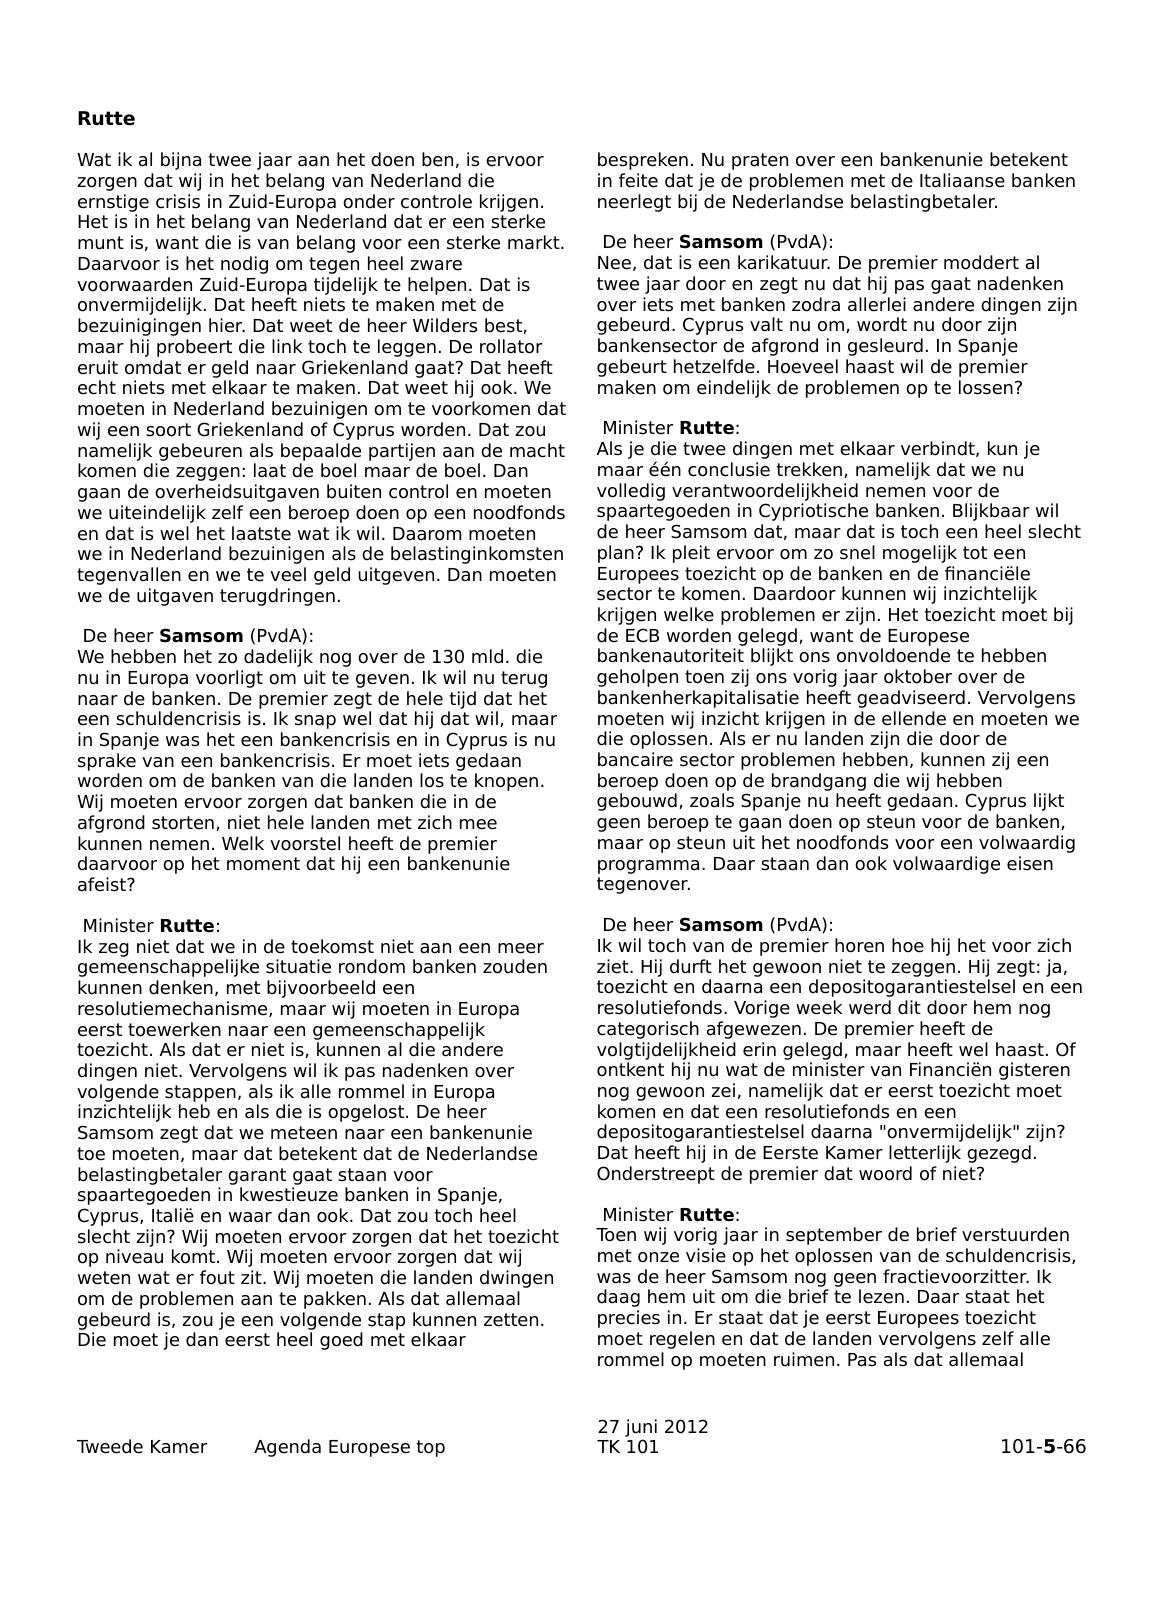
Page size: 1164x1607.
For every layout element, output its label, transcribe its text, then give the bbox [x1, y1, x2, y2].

text De heer Samsom (PvdA): [596, 915, 1087, 936]
text Ik wil toch van de premier horen hoe hij het voor zich ziet. Hij durft het gewoon niet te zeggen. Hij zegt: ja, toezicht en daarna een depositogarantiestelsel en een resolutiefonds. Vorige week werd dit door hem nog categorisch afgewezen. De premier heeft de volgtijdelijkheid erin gelegd, maar heeft wel haast. Of ontkent hij nu wat de minister van Financiën gisteren nog gewoon zei, namelijk dat er eerst toezicht moet komen en dat een resolutiefonds en een depositogarantiestelsel daarna "onvermijdelijk" zijn? Dat heeft hij in de Eerste Kamer letterlijk gezegd. Onderstreept de premier dat woord of niet? [596, 936, 1087, 1184]
text Toen wij vorig jaar in september de brief verstuurden met onze visie op het oplossen van de schuldencrisis, was de heer Samsom nog geen fractievoorzitter. Ik daag hem uit om die brief te lezen. Daar staat het precies in. Er staat dat je eerst Europees toezicht moet regelen en dat de landen vervolgens zelf alle rommel op moeten ruimen. Pas als dat allemaal [596, 1225, 1087, 1370]
text Minister Rutte: [77, 916, 567, 936]
text De heer Samsom (PvdA): [596, 232, 1087, 253]
text Ik zeg niet dat we in de toekomst niet aan een meer gemeenschappelijke situatie rondom banken zouden kunnen denken, met bijvoorbeeld een resolutiemechanisme, maar wij moeten in Europa eerst toewerken naar een gemeenschappelijk toezicht. Als dat er niet is, kunnen al die andere dingen niet. Vervolgens wil ik pas nadenken over volgende stappen, als ik alle rommel in Europa inzichtelijk heb en als die is opgelost. De heer Samsom zegt dat we meteen naar een bankenunie toe moeten, maar dat betekent dat de Nederlandse belastingbetaler garant gaat staan voor spaartegoeden in kwestieuze banken in Spanje, Cyprus, Italië en waar dan ook. Dat zou toch heel slecht zijn? Wij moeten ervoor zorgen dat het toezicht op niveau komt. Wij moeten ervoor zorgen dat wij weten wat er fout zit. Wij moeten die landen dwingen om de problemen aan te pakken. Als dat allemaal gebeurd is, zou je een volgende stap kunnen zetten. Die moet je dan eerst heel goed met elkaar [77, 936, 567, 1351]
text Als je die twee dingen met elkaar verbindt, kun je maar één conclusie trekken, namelijk dat we nu volledig verantwoordelijkheid nemen voor de spaartegoeden in Cypriotische banken. Blijkbaar wil de heer Samsom dat, maar dat is toch een heel slecht plan? Ik pleit ervoor om zo snel mogelijk tot een Europees toezicht op de banken en de financiële sector te komen. Daardoor kunnen wij inzichtelijk krijgen welke problemen er zijn. Het toezicht moet bij de ECB worden gelegd, want de Europese bankenautoriteit blijkt ons onvoldoende te hebben geholpen toen zij ons vorig jaar oktober over de bankenherkapitalisatie heeft geadviseerd. Vervolgens moeten wij inzicht krijgen in de ellende en moeten we die oplossen. Als er nu landen zijn die door de bancaire sector problemen hebben, kunnen zij een beroep doen op de brandgang die wij hebben gebouwd, zoals Spanje nu heeft gedaan. Cyprus lijkt geen beroep te gaan doen op steun voor de banken, maar op steun uit het noodfonds voor een volwaardig programma. Daar staan dan ook volwaardige eisen tegenover. [596, 439, 1087, 895]
text Wat ik al bijna twee jaar aan het doen ben, is ervoor zorgen dat wij in het belang van Nederland die ernstige crisis in Zuid-Europa onder controle krijgen. Het is in het belang van Nederland dat er een sterke munt is, want die is van belang voor een sterke markt. Daarvoor is het nodig om tegen heel zware voorwaarden Zuid-Europa tijdelijk te helpen. Dat is onvermijdelijk. Dat heeft niets te maken met de bezuinigingen hier. Dat weet de heer Wilders best, maar hij probeert die link toch te leggen. De rollator eruit omdat er geld naar Griekenland gaat? Dat heeft echt niets met elkaar te maken. Dat weet hij ook. We moeten in Nederland bezuinigen om te voorkomen dat wij een soort Griekenland of Cyprus worden. Dat zou namelijk gebeuren als bepaalde partijen aan de macht komen die zeggen: laat de boel maar de boel. Dan gaan de overheidsuitgaven buiten control en moeten we uiteindelijk zelf een beroep doen op een noodfonds en dat is wel het laatste wat ik wil. Daarom moeten we in Nederland bezuinigen als de belastinginkomsten tegenvallen en we te veel geld uitgeven. Dan moeten we de uitgaven terugdringen. [77, 150, 567, 606]
text Nee, dat is een karikatuur. De premier moddert al twee jaar door en zegt nu dat hij pas gaat nadenken over iets met banken zodra allerlei andere dingen zijn gebeurd. Cyprus valt nu om, wordt nu door zijn bankensector de afgrond in gesleurd. In Spanje gebeurt hetzelfde. Hoeveel haast wil de premier maken om eindelijk de problemen op te lossen? [596, 253, 1087, 398]
text bespreken. Nu praten over een bankenunie betekent in feite dat je de problemen met de Italiaanse banken neerlegt bij de Nederlandse belastingbetaler. [596, 150, 1087, 212]
text We hebben het zo dadelijk nog over de 130 mld. die nu in Europa voorligt om uit te geven. Ik wil nu terug naar de banken. De premier zegt de hele tijd dat het een schuldencrisis is. Ik snap wel dat hij dat wil, maar in Spanje was het een bankencrisis en in Cyprus is nu sprake van een bankencrisis. Er moet iets gedaan worden om de banken van die landen los te knopen. Wij moeten ervoor zorgen dat banken die in de afgrond storten, niet hele landen met zich mee kunnen nemen. Welk voorstel heeft de premier daarvoor op het moment dat hij een bankenunie afeist? [77, 647, 567, 896]
text De heer Samsom (PvdA): [77, 626, 567, 647]
text Minister Rutte: [596, 1204, 1087, 1225]
text Minister Rutte: [596, 418, 1087, 439]
